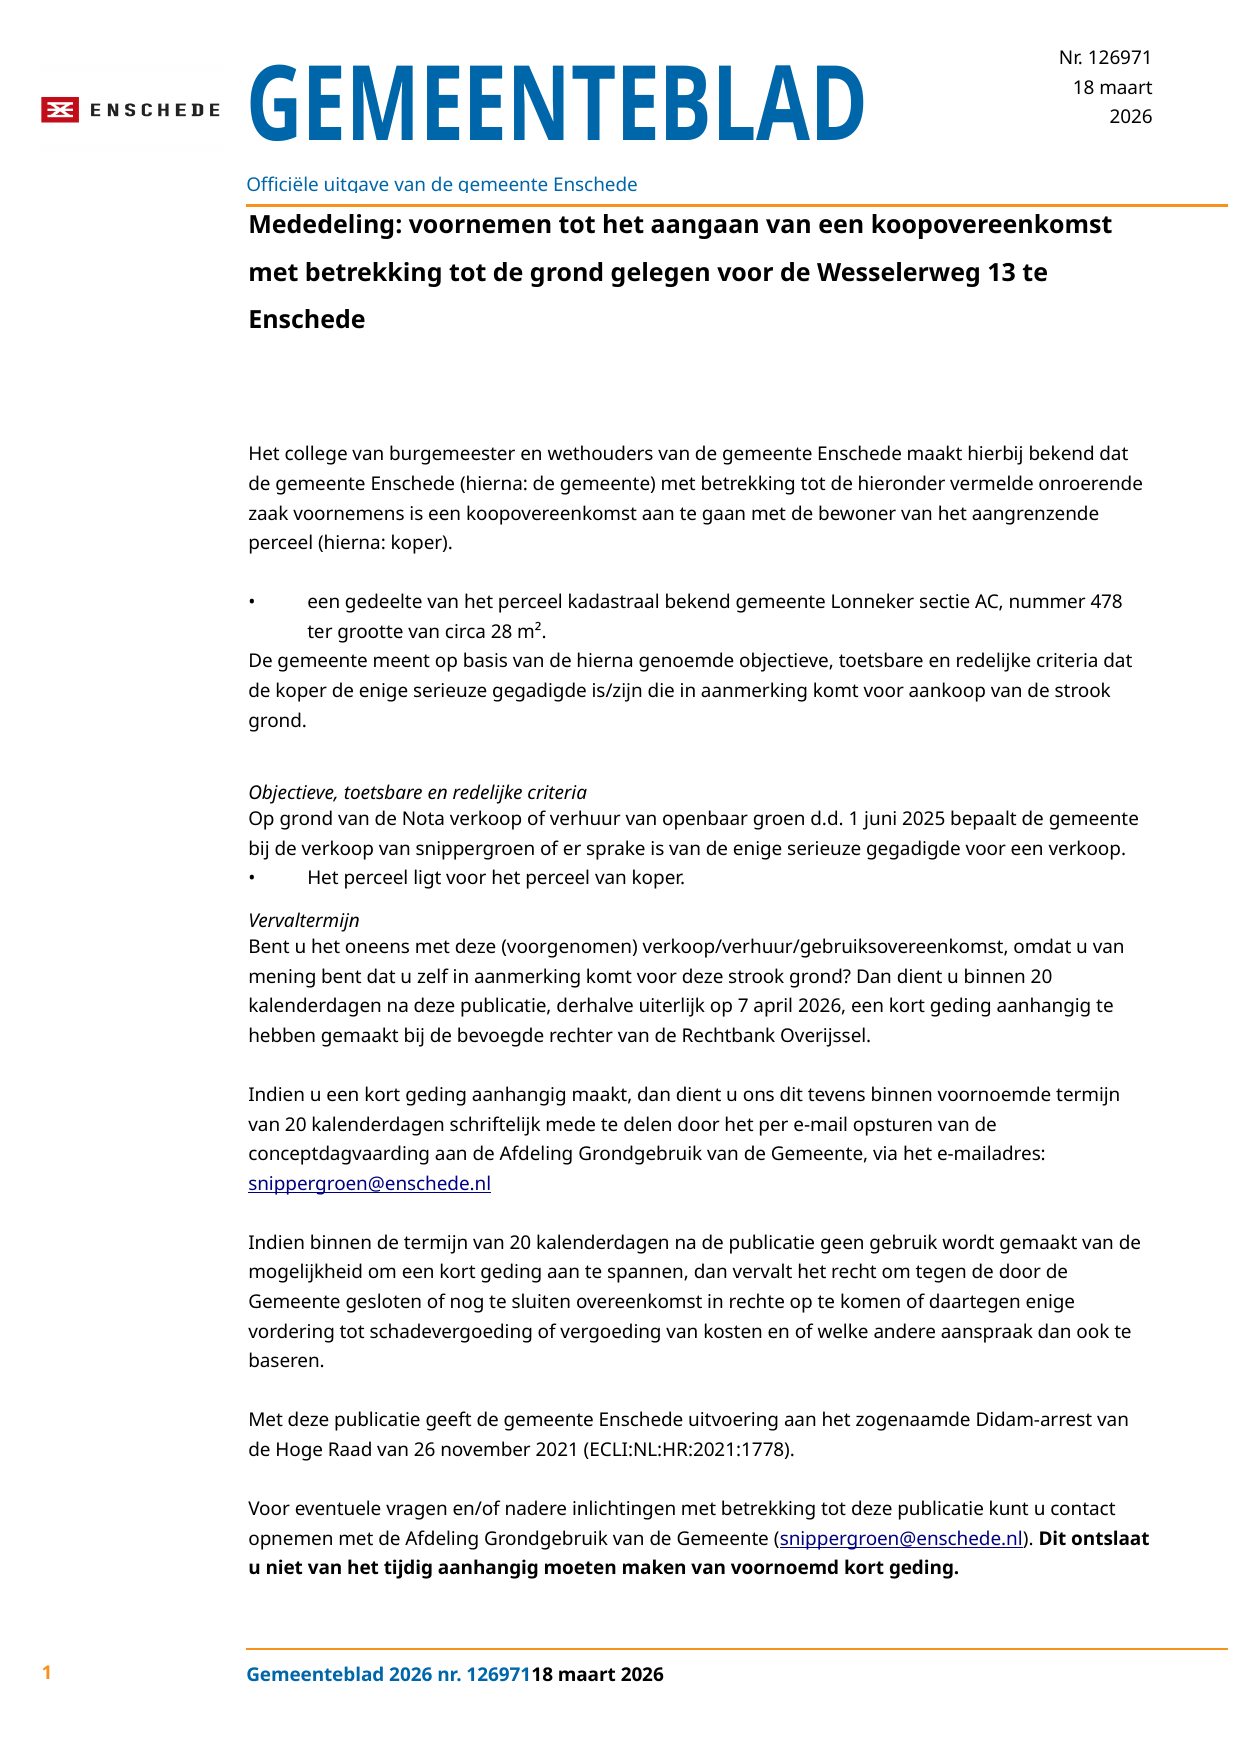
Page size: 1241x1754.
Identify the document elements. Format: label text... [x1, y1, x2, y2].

text Met deze publicatie geeft de gemeente Enschede uitvoering aan het zogenaamde Didam-arrest van de Hoge Raad van 26 november 2021 (ECLI:NL:HR:2021:1778). [248, 1407, 1152, 1462]
text Vervaltermijn [248, 907, 1152, 933]
text De gemeente meent op basis van de hierna genoemde objectieve, toetsbare en redelijke criteria dat de koper de enige serieuze gegadigde is/zijn die in aanmerking komt voor aankoop van de strook grond. [248, 648, 1152, 732]
text Objectieve, toetsbare en redelijke criteria [248, 779, 1152, 805]
list een gedeelte van het perceel kadastraal bekend gemeente Lonneker sectie AC, nummer 478 ter grootte van circa 28 m². [248, 588, 1152, 644]
text Voor eventuele vragen en/of nadere inlichtingen met betrekking tot deze publicatie kunt u contact opnemen met de Afdeling Grondgebruik van de Gemeente (snippergroen@enschede.nl). Dit ontslaat u niet van het tijdig aanhangig moeten maken van voornoemd kort geding. [248, 1495, 1152, 1580]
text Op grond van de Nota verkoop of verhuur van openbaar groen d.d. 1 juni 2025 bepaalt de gemeente bij de verkoop van snippergroen of er sprake is van de enige serieuze gegadigde voor een verkoop. [248, 805, 1152, 861]
list Het perceel ligt voor het perceel van koper. [248, 864, 1152, 890]
text Indien u een kort geding aanhangig maakt, dan dient u ons dit tevens binnen voornoemde termijn van 20 kalenderdagen schriftelijk mede te delen door het per e-mail opsturen van de conceptdagvaarding aan de Afdeling Grondgebruik van de Gemeente, via het e-mailadres: snippergroen@enschede.nl [248, 1081, 1152, 1196]
picture [41, 47, 231, 172]
text Mededeling: voornemen tot het aangaan van een koopovereenkomst met betrekking tot de grond gelegen voor de Wesselerweg 13 te Enschede [248, 207, 1152, 336]
text Het college van burgemeester en wethouders van de gemeente Enschede maakt hierbij bekend dat de gemeente Enschede (hierna: de gemeente) met betrekking tot de hieronder vermelde onroerende zaak voornemens is een koopovereenkomst aan te gaan met de bewoner van het aangrenzende perceel (hierna: koper). [248, 441, 1152, 555]
text Indien binnen de termijn van 20 kalenderdagen na de publicatie geen gebruik wordt gemaakt van de mogelijkheid om een kort geding aan te spannen, dan vervalt het recht om tegen de door de Gemeente gesloten of nog te sluiten overeenkomst in rechte op te komen of daartegen enige vordering tot schadevergoeding of vergoeding van kosten en of welke andere aanspraak dan ook te baseren. [248, 1229, 1152, 1373]
text Bent u het oneens met deze (voorgenomen) verkoop/verhuur/gebruiksovereenkomst, omdat u van mening bent dat u zelf in aanmerking komt voor deze strook grond? Dan dient u binnen 20 kalenderdagen na deze publicatie, derhalve uiterlijk op 7 april 2026, een kort geding aanhangig te hebben gemaakt bij de bevoegde rechter van de Rechtbank Overijssel. [248, 933, 1152, 1048]
